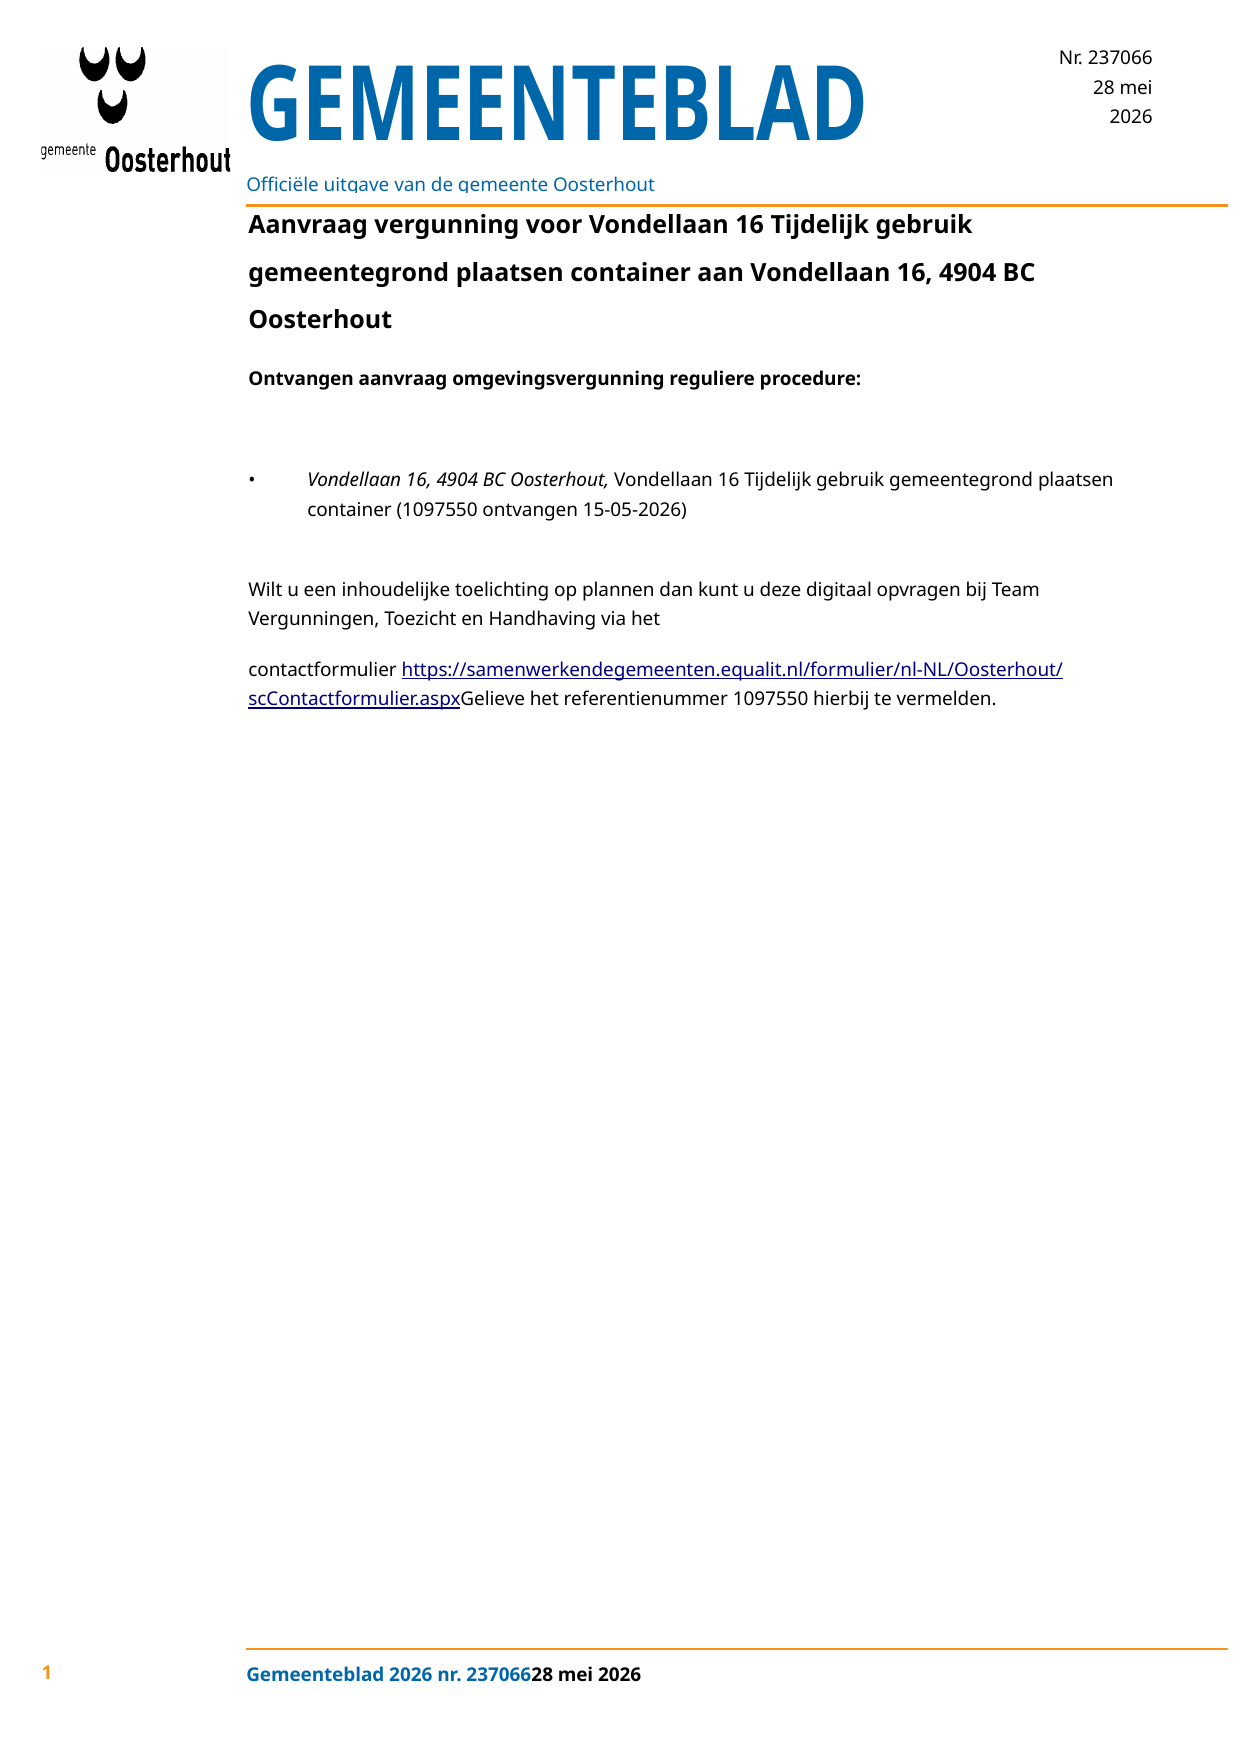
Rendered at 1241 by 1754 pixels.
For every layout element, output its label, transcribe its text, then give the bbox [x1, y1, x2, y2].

picture [41, 47, 231, 172]
text Aanvraag vergunning voor Vondellaan 16 Tijdelijk gebruik gemeentegrond plaatsen container aan Vondellaan 16, 4904 BC Oosterhout [248, 207, 1152, 336]
text Wilt u een inhoudelijke toelichting op plannen dan kunt u deze digitaal opvragen bij Team Vergunningen, Toezicht en Handhaving via het [248, 576, 1152, 631]
list Vondellaan 16, 4904 BC Oosterhout, Vondellaan 16 Tijdelijk gebruik gemeentegrond plaatsen container (1097550 ontvangen 15-05-2026) [248, 466, 1152, 522]
text Ontvangen aanvraag omgevingsvergunning reguliere procedure: [248, 366, 1152, 391]
text contactformulier https://samenwerkendegemeenten.equalit.nl/formulier/nl-NL/Oosterhout/scContactformulier.aspxGelieve het referentienummer 1097550 hierbij te vermelden. [248, 656, 1152, 711]
